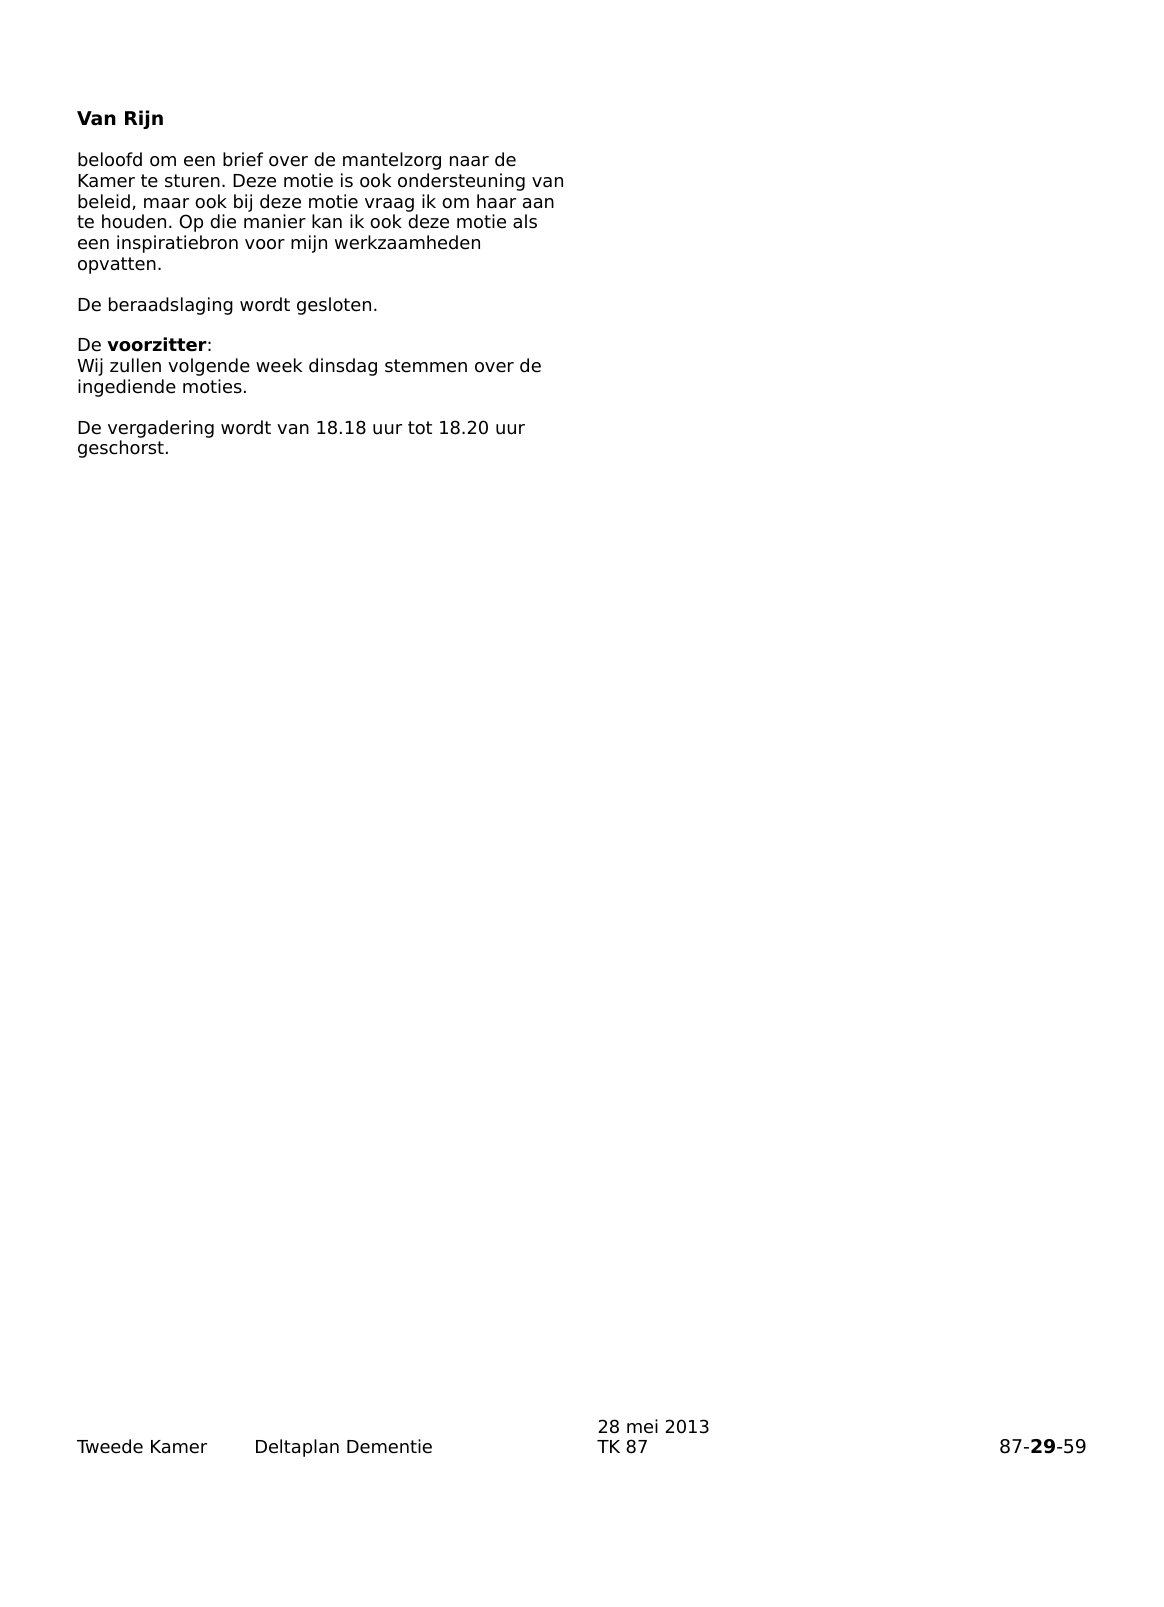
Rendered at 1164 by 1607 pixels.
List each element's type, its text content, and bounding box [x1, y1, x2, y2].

text De voorzitter: [77, 335, 567, 356]
text Wij zullen volgende week dinsdag stemmen over de ingediende moties. [77, 356, 567, 397]
text De beraadslaging wordt gesloten. [77, 294, 567, 315]
text beloofd om een brief over de mantelzorg naar de Kamer te sturen. Deze motie is ook ondersteuning van beleid, maar ook bij deze motie vraag ik om haar aan te houden. Op die manier kan ik ook deze motie als een inspiratiebron voor mijn werkzaamheden opvatten. [77, 150, 567, 274]
text De vergadering wordt van 18.18 uur tot 18.20 uur geschorst. [77, 417, 567, 459]
